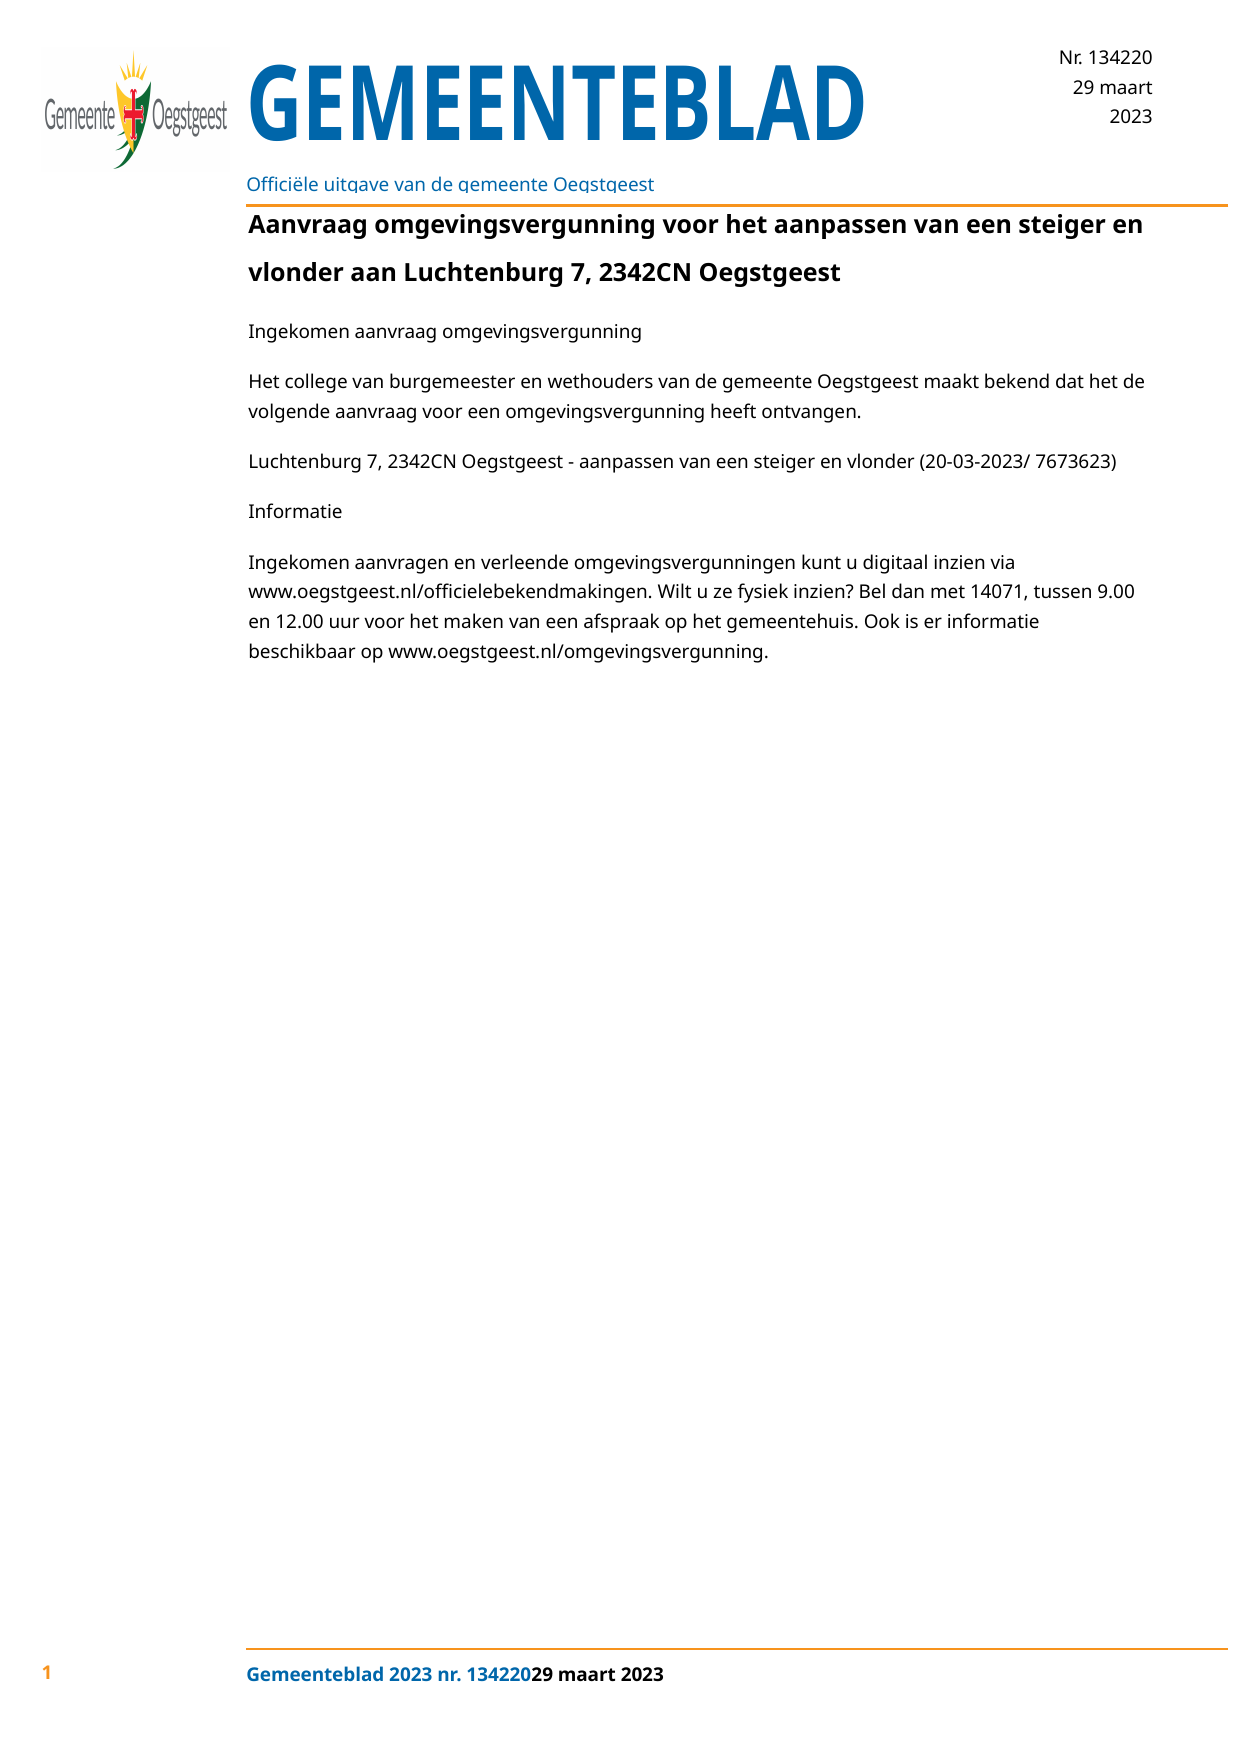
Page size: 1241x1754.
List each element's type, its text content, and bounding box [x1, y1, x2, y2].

picture [41, 47, 231, 172]
text Ingekomen aanvragen en verleende omgevingsvergunningen kunt u digitaal inzien via www.oegstgeest.nl/officielebekendmakingen. Wilt u ze fysiek inzien? Bel dan met 14071, tussen 9.00 en 12.00 uur voor het maken van een afspraak op het gemeentehuis. Ook is er informatie beschikbaar op www.oegstgeest.nl/omgevingsvergunning. [248, 549, 1152, 664]
text Luchtenburg 7, 2342CN Oegstgeest - aanpassen van een steiger en vlonder (20-03-2023/ 7673623) [248, 448, 1152, 474]
text Informatie [248, 499, 1152, 524]
text Het college van burgemeester en wethouders van de gemeente Oegstgeest maakt bekend dat het de volgende aanvraag voor een omgevingsvergunning heeft ontvangen. [248, 368, 1152, 424]
text Ingekomen aanvraag omgevingsvergunning [248, 318, 1152, 344]
text Aanvraag omgevingsvergunning voor het aanpassen van een steiger en vlonder aan Luchtenburg 7, 2342CN Oegstgeest [248, 207, 1152, 288]
